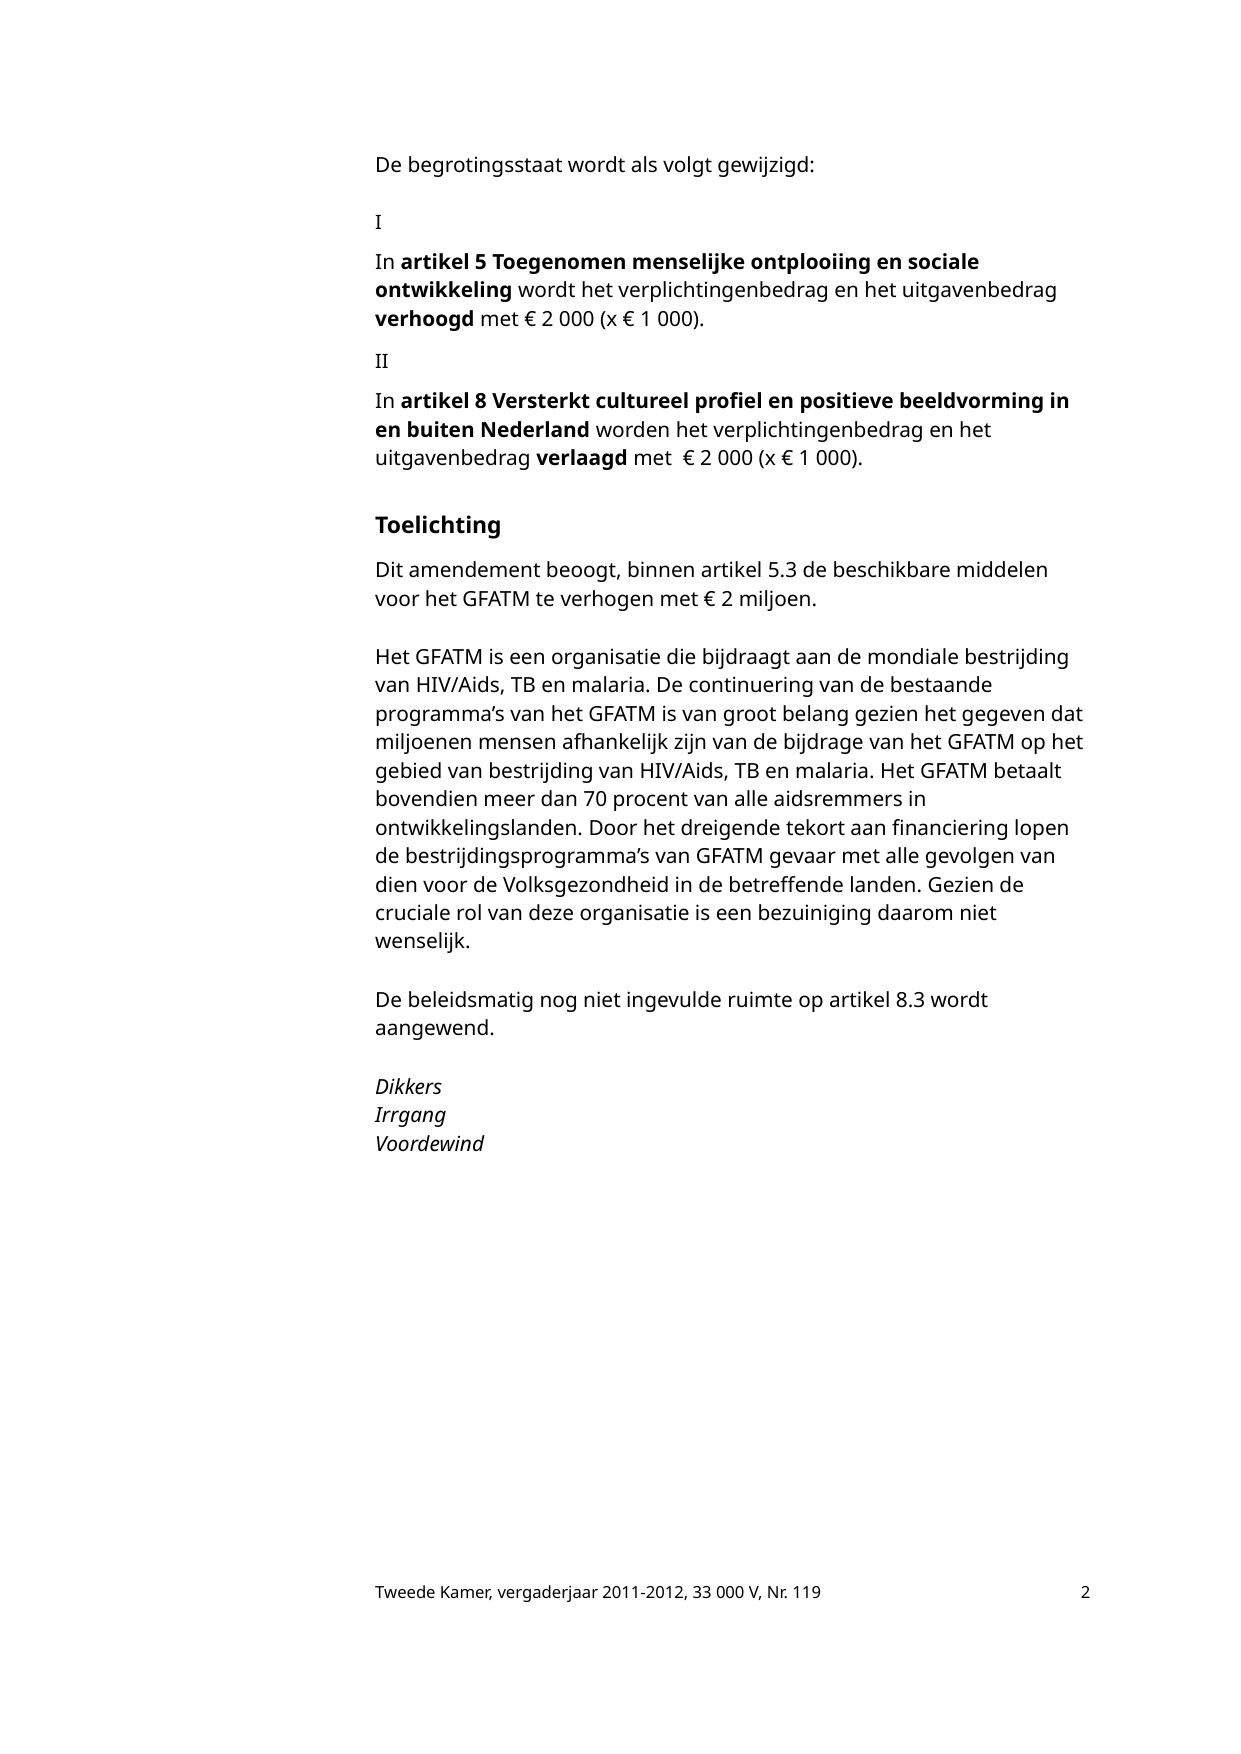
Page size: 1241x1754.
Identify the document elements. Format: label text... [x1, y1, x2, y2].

subtitle Toelichting [375, 509, 1090, 540]
text Het GFATM is een organisatie die bijdraagt aan de mondiale bestrijding van HIV/Aids, TB en malaria. De continuering van de bestaande programma’s van het GFATM is van groot belang gezien het gegeven dat miljoenen mensen afhankelijk zijn van de bijdrage van het GFATM op het gebied van bestrijding van HIV/Aids, TB en malaria. Het GFATM betaalt bovendien meer dan 70 procent van alle aidsremmers in ontwikkelingslanden. Door het dreigende tekort aan financiering lopen de bestrijdingsprogramma’s van GFATM gevaar met alle gevolgen van dien voor de Volksgezondheid in de betreffende landen. Gezien de cruciale rol van deze organisatie is een bezuiniging daarom niet wenselijk. [375, 642, 1090, 955]
text II [375, 347, 1090, 374]
text Voordewind [375, 1129, 1090, 1157]
text I [375, 208, 1090, 235]
text Irrgang [375, 1100, 1090, 1129]
text De beleidsmatig nog niet ingevulde ruimte op artikel 8.3 wordt aangewend. [375, 985, 1090, 1042]
text Dit amendement beoogt, binnen artikel 5.3 de beschikbare middelen voor het GFATM te verhogen met € 2 miljoen. [375, 555, 1090, 612]
text In artikel 8 Versterkt cultureel profiel en positieve beeldvorming in en buiten Nederland worden het verplichtingenbedrag en het uitgavenbedrag verlaagd met € 2 000 (x € 1 000). [375, 386, 1090, 472]
text Dikkers [375, 1072, 1090, 1100]
text In artikel 5 Toegenomen menselijke ontplooiing en sociale ontwikkeling wordt het verplichtingenbedrag en het uitgavenbedrag verhoogd met € 2 000 (x € 1 000). [375, 247, 1090, 332]
text De begrotingsstaat wordt als volgt gewijzigd: [375, 150, 1090, 178]
